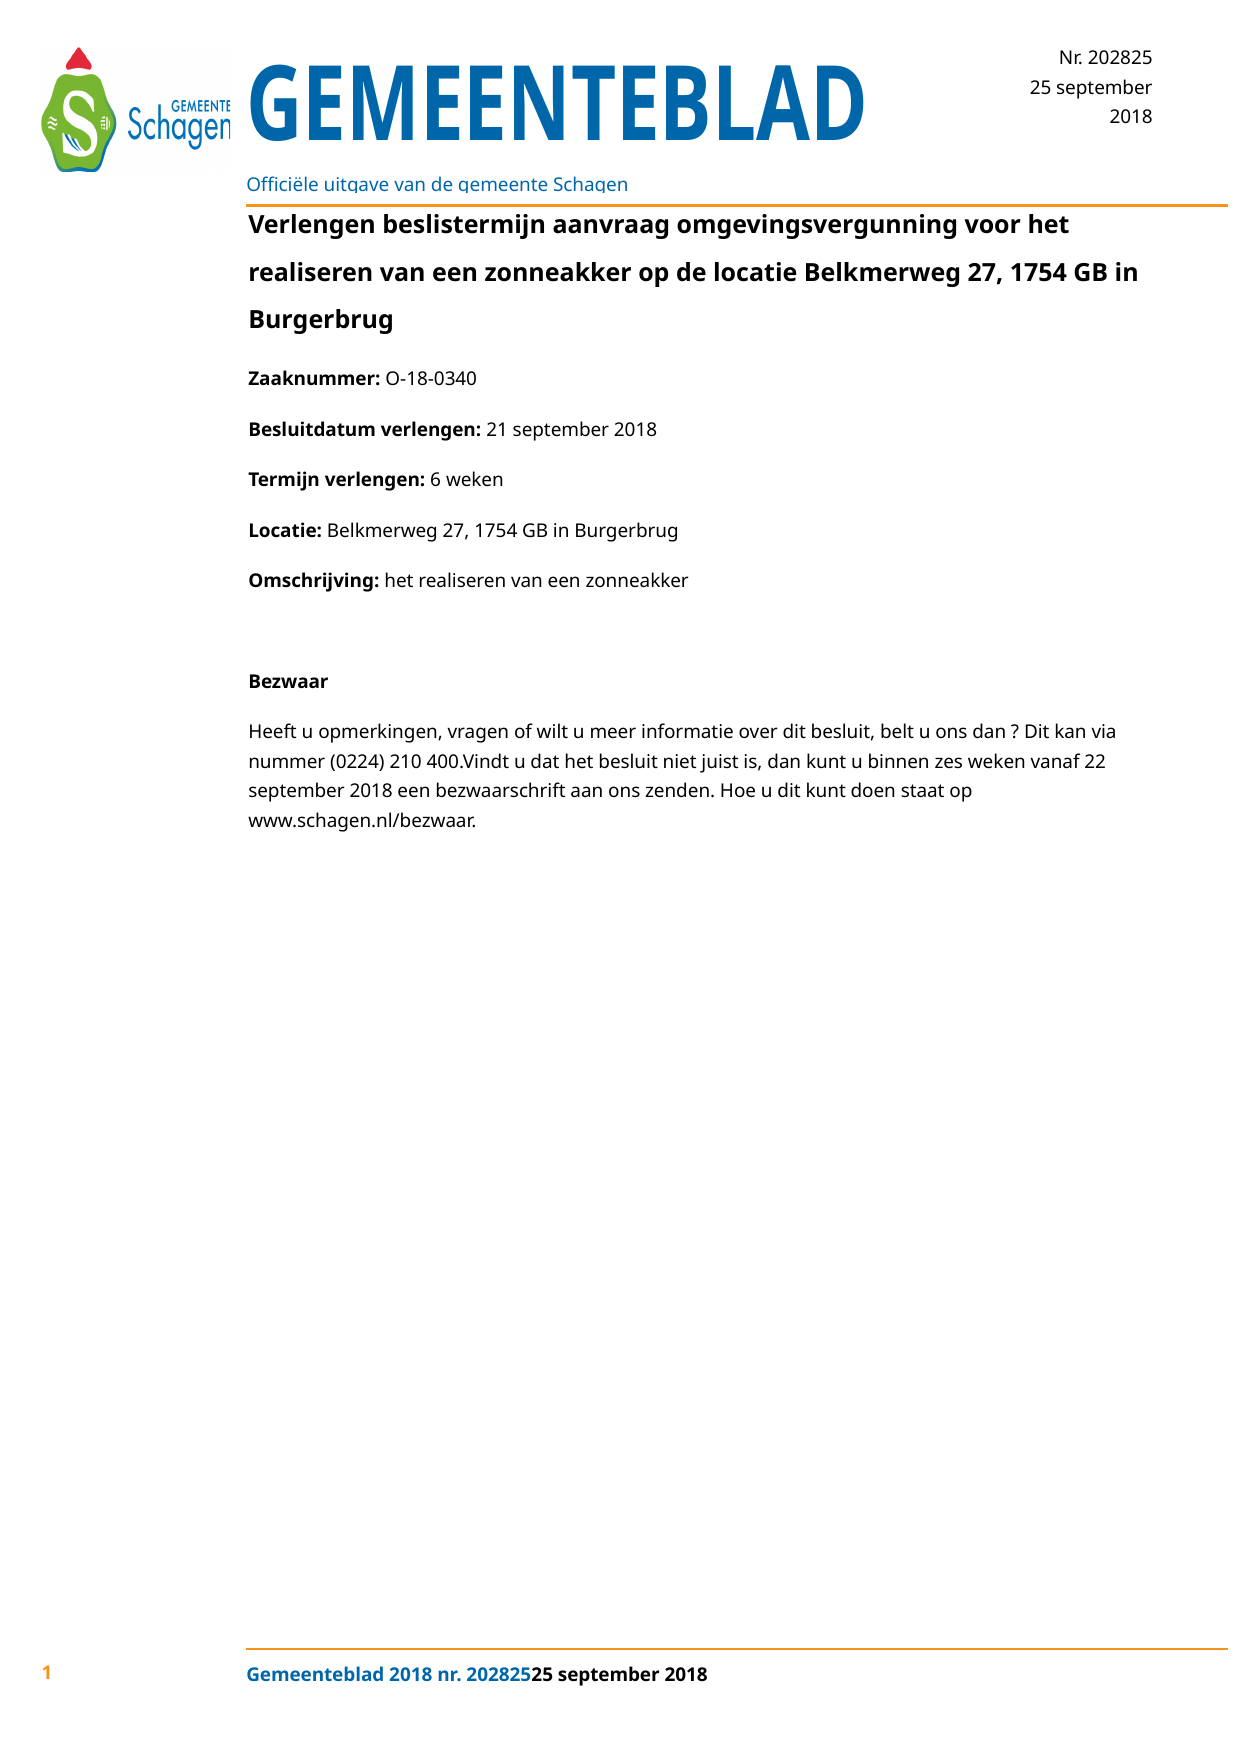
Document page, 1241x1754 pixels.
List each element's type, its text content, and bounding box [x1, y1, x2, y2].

text Locatie: Belkmerweg 27, 1754 GB in Burgerbrug [248, 517, 1152, 542]
text Termijn verlengen: 6 weken [248, 466, 1152, 492]
text Omschrijving: het realiseren van een zonneakker [248, 567, 1152, 593]
text Verlengen beslistermijn aanvraag omgevingsvergunning voor het realiseren van een zonneakker op de locatie Belkmerweg 27, 1754 GB in Burgerbrug [248, 207, 1152, 336]
text Besluitdatum verlengen: 21 september 2018 [248, 416, 1152, 442]
text Zaaknummer: O-18-0340 [248, 366, 1152, 391]
text Heeft u opmerkingen, vragen of wilt u meer informatie over dit besluit, belt u ons dan ? Dit kan via nummer (0224) 210 400.Vindt u dat het besluit niet juist is, dan kunt u binnen zes weken vanaf 22 september 2018 een bezwaarschrift aan ons zenden. Hoe u dit kunt doen staat op www.schagen.nl/bezwaar. [248, 718, 1152, 833]
text Bezwaar [248, 668, 1152, 694]
picture [41, 47, 231, 172]
